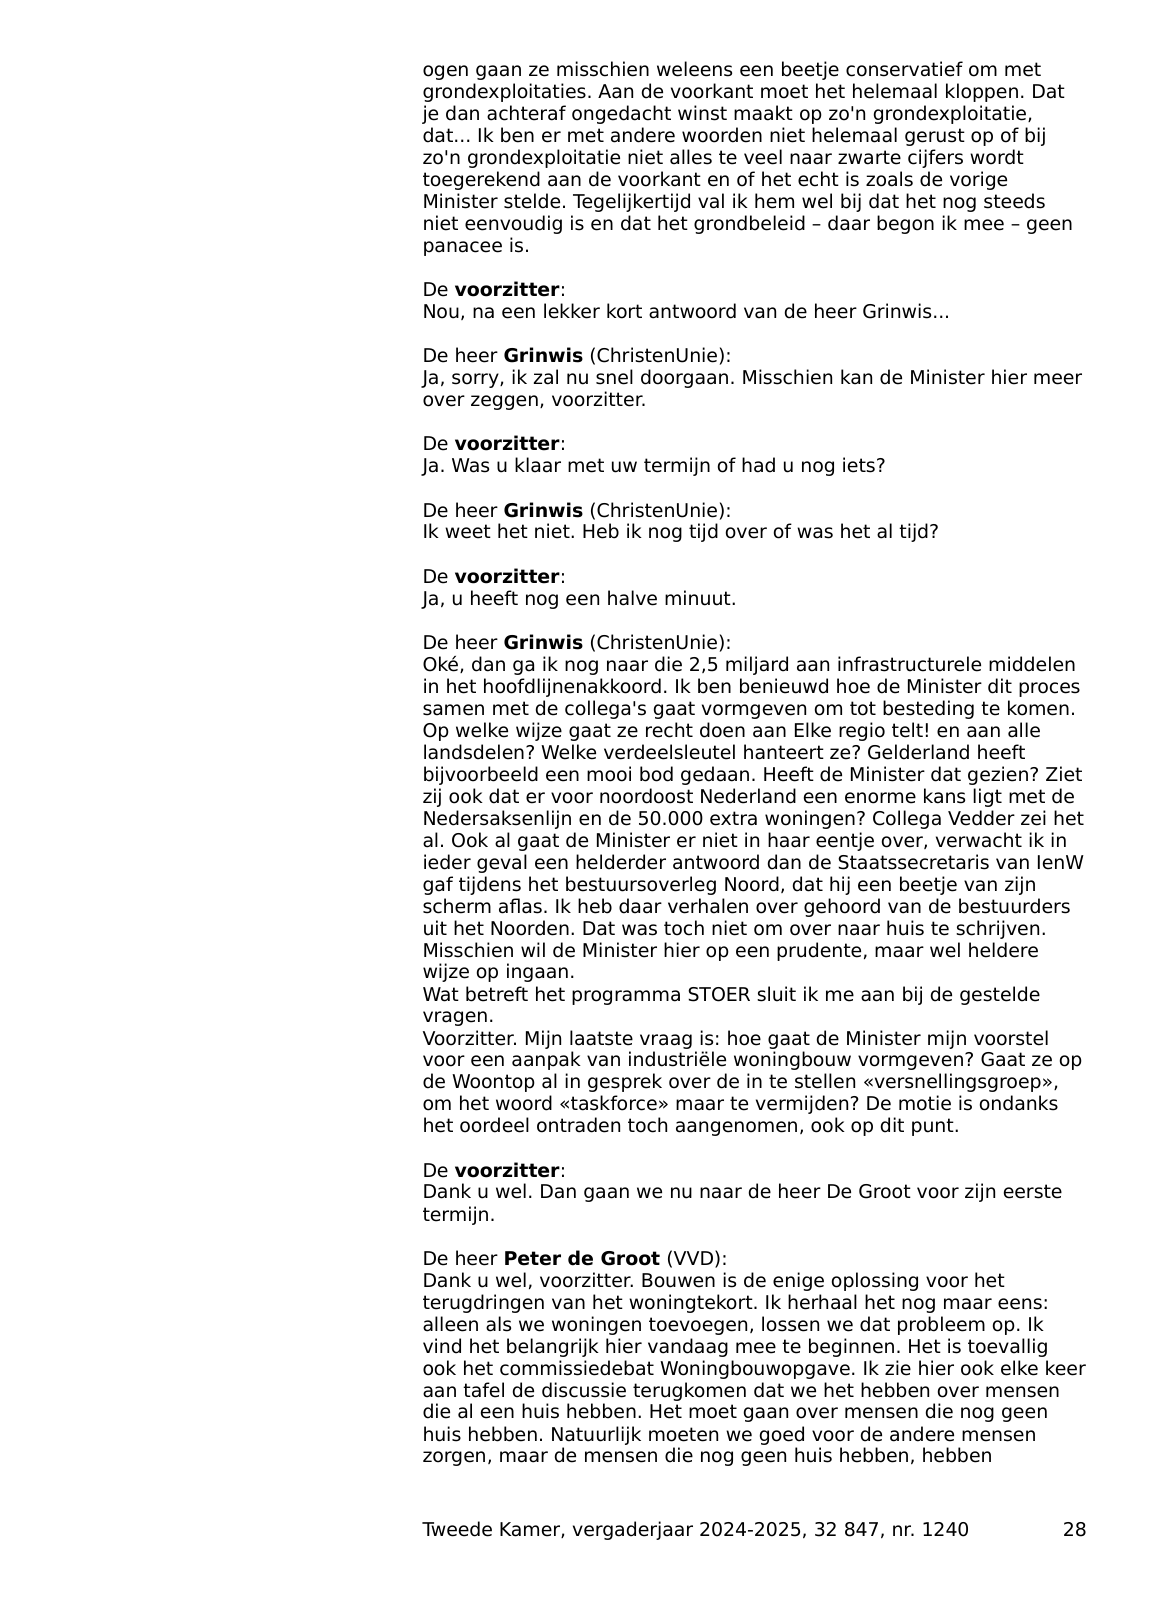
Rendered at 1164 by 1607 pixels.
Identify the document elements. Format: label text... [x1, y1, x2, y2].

text Oké, dan ga ik nog naar die 2,5 miljard aan infrastructurele middelen in het hoofdlijnenakkoord. Ik ben benieuwd hoe de Minister dit proces samen met de collega's gaat vormgeven om tot besteding te komen. Op welke wijze gaat ze recht doen aan Elke regio telt! en aan alle landsdelen? Welke verdeelsleutel hanteert ze? Gelderland heeft bijvoorbeeld een mooi bod gedaan. Heeft de Minister dat gezien? Ziet zij ook dat er voor noordoost Nederland een enorme kans ligt met de Nedersaksenlijn en de 50.000 extra woningen? Collega Vedder zei het al. Ook al gaat de Minister er niet in haar eentje over, verwacht ik in ieder geval een helderder antwoord dan de Staatssecretaris van IenW gaf tijdens het bestuursoverleg Noord, dat hij een beetje van zijn scherm aflas. Ik heb daar verhalen over gehoord van de bestuurders uit het Noorden. Dat was toch niet om over naar huis te schrijven. Misschien wil de Minister hier op een prudente, maar wel heldere wijze op ingaan. [422, 654, 1087, 983]
text Nou, na een lekker kort antwoord van de heer Grinwis... [422, 301, 1087, 323]
text Voorzitter. Mijn laatste vraag is: hoe gaat de Minister mijn voorstel voor een aanpak van industriële woningbouw vormgeven? Gaat ze op de Woontop al in gesprek over de in te stellen «versnellingsgroep», om het woord «taskforce» maar te vermijden? De motie is ondanks het oordeel ontraden toch aangenomen, ook op dit punt. [422, 1027, 1087, 1137]
text De heer Peter de Groot (VVD): [422, 1248, 1087, 1269]
text De voorzitter: [422, 566, 1087, 588]
text Ja. Was u klaar met uw termijn of had u nog iets? [422, 455, 1087, 477]
text De voorzitter: [422, 433, 1087, 455]
text Wat betreft het programma STOER sluit ik me aan bij de gestelde vragen. [422, 983, 1087, 1027]
text De heer Grinwis (ChristenUnie): [422, 632, 1087, 654]
text Dank u wel. Dan gaan we nu naar de heer De Groot voor zijn eerste termijn. [422, 1181, 1087, 1225]
text De voorzitter: [422, 1159, 1087, 1181]
text Dank u wel, voorzitter. Bouwen is de enige oplossing voor het terugdringen van het woningtekort. Ik herhaal het nog maar eens: alleen als we woningen toevoegen, lossen we dat probleem op. Ik vind het belangrijk hier vandaag mee te beginnen. Het is toevallig ook het commissiedebat Woningbouwopgave. Ik zie hier ook elke keer aan tafel de discussie terugkomen dat we het hebben over mensen die al een huis hebben. Het moet gaan over mensen die nog geen huis hebben. Natuurlijk moeten we goed voor de andere mensen zorgen, maar de mensen die nog geen huis hebben, hebben [422, 1269, 1087, 1467]
text Ja, u heeft nog een halve minuut. [422, 588, 1087, 609]
text Ik weet het niet. Heb ik nog tijd over of was het al tijd? [422, 521, 1087, 543]
text Ja, sorry, ik zal nu snel doorgaan. Misschien kan de Minister hier meer over zeggen, voorzitter. [422, 367, 1087, 411]
text De heer Grinwis (ChristenUnie): [422, 499, 1087, 521]
text De voorzitter: [422, 279, 1087, 301]
text De heer Grinwis (ChristenUnie): [422, 345, 1087, 367]
text ogen gaan ze misschien weleens een beetje conservatief om met grondexploitaties. Aan de voorkant moet het helemaal kloppen. Dat je dan achteraf ongedacht winst maakt op zo'n grondexploitatie, dat... Ik ben er met andere woorden niet helemaal gerust op of bij zo'n grondexploitatie niet alles te veel naar zwarte cijfers wordt toegerekend aan de voorkant en of het echt is zoals de vorige Minister stelde. Tegelijkertijd val ik hem wel bij dat het nog steeds niet eenvoudig is en dat het grondbeleid – daar begon ik mee – geen panacee is. [422, 59, 1087, 257]
